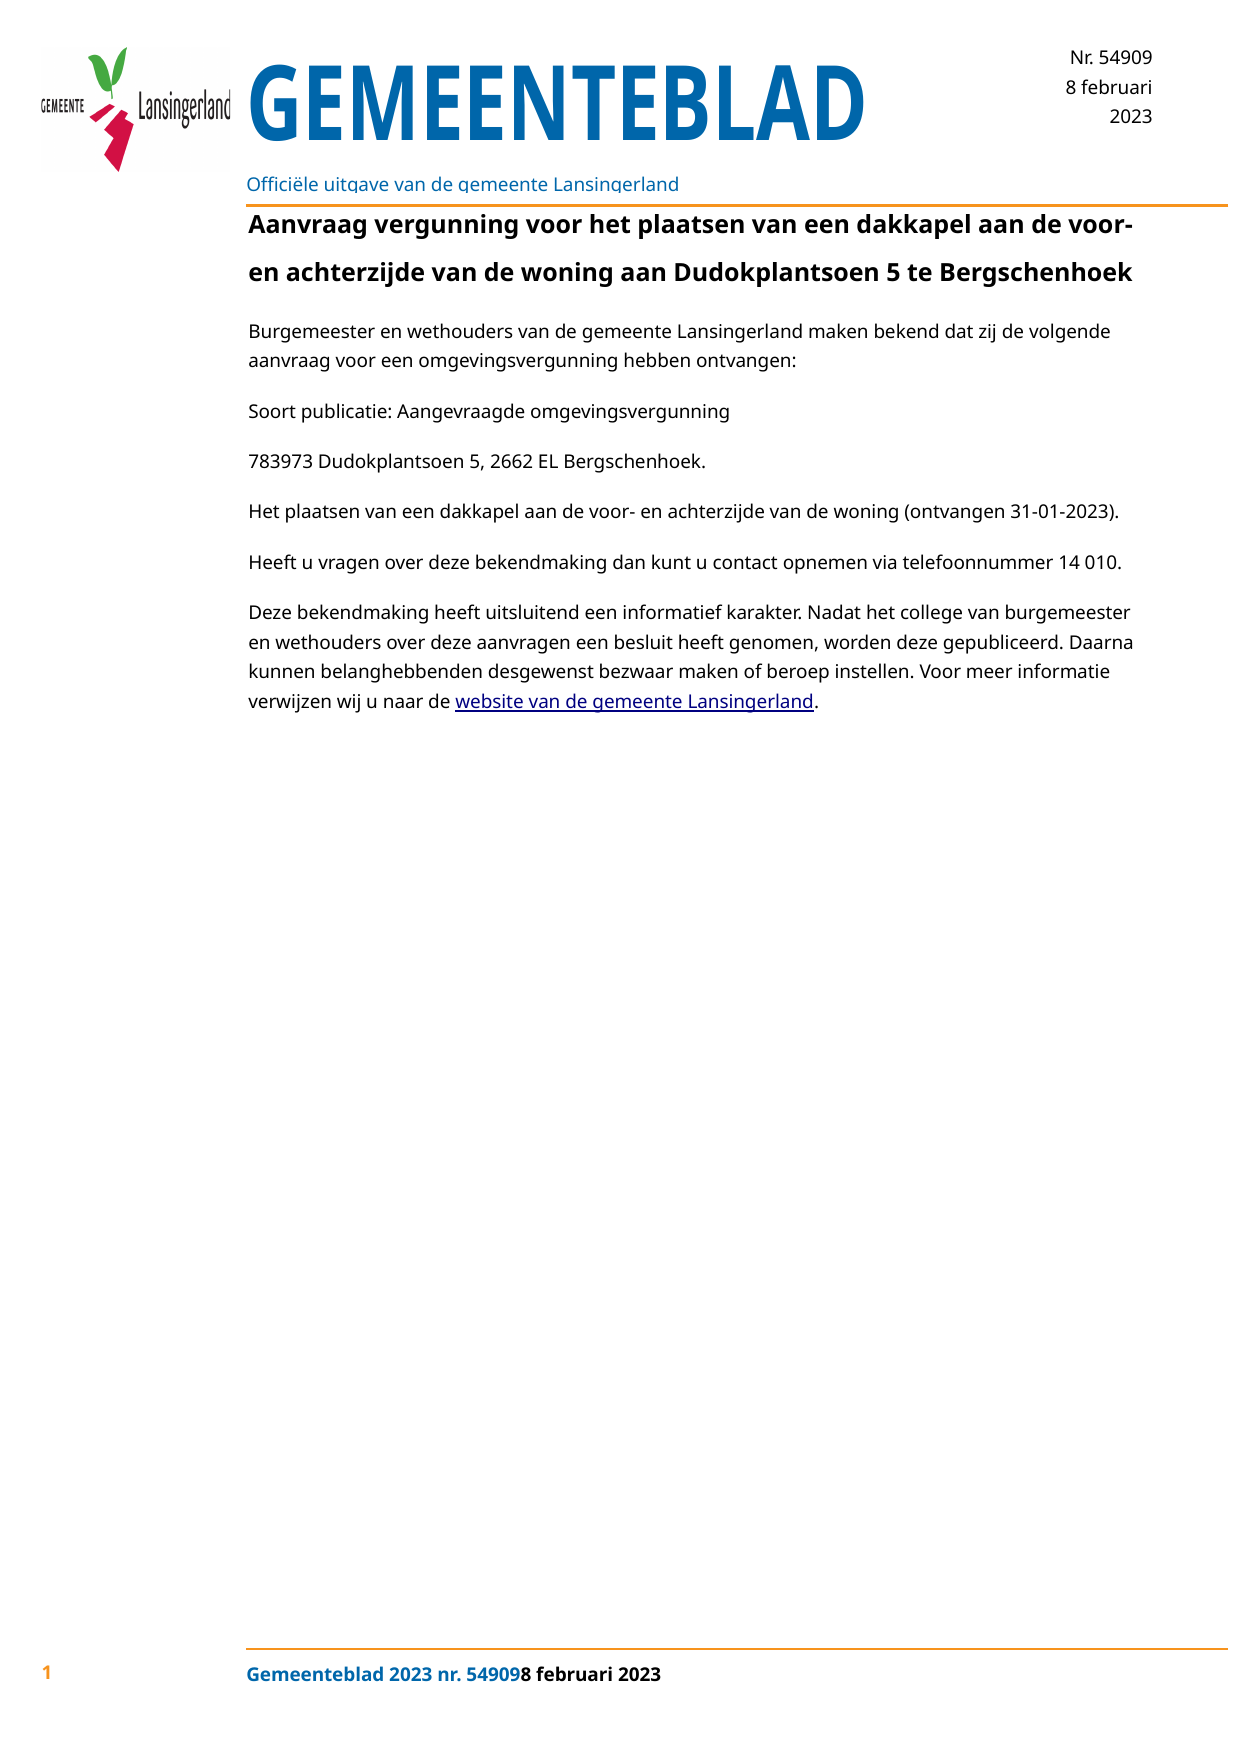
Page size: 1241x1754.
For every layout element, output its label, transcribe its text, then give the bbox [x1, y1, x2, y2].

picture [41, 47, 231, 172]
text Het plaatsen van een dakkapel aan de voor- en achterzijde van de woning (ontvangen 31-01-2023). [248, 499, 1152, 524]
text Heeft u vragen over deze bekendmaking dan kunt u contact opnemen via telefoonnummer 14 010. [248, 549, 1152, 575]
text Aanvraag vergunning voor het plaatsen van een dakkapel aan de voor- en achterzijde van de woning aan Dudokplantsoen 5 te Bergschenhoek [248, 207, 1152, 288]
text Deze bekendmaking heeft uitsluitend een informatief karakter. Nadat het college van burgemeester en wethouders over deze aanvragen een besluit heeft genomen, worden deze gepubliceerd. Daarna kunnen belanghebbenden desgewenst bezwaar maken of beroep instellen. Voor meer informatie verwijzen wij u naar de website van de gemeente Lansingerland. [248, 599, 1152, 714]
text Burgemeester en wethouders van de gemeente Lansingerland maken bekend dat zij de volgende aanvraag voor een omgevingsvergunning hebben ontvangen: [248, 318, 1152, 373]
text Soort publicatie: Aangevraagde omgevingsvergunning [248, 398, 1152, 424]
text 783973 Dudokplantsoen 5, 2662 EL Bergschenhoek. [248, 448, 1152, 474]
